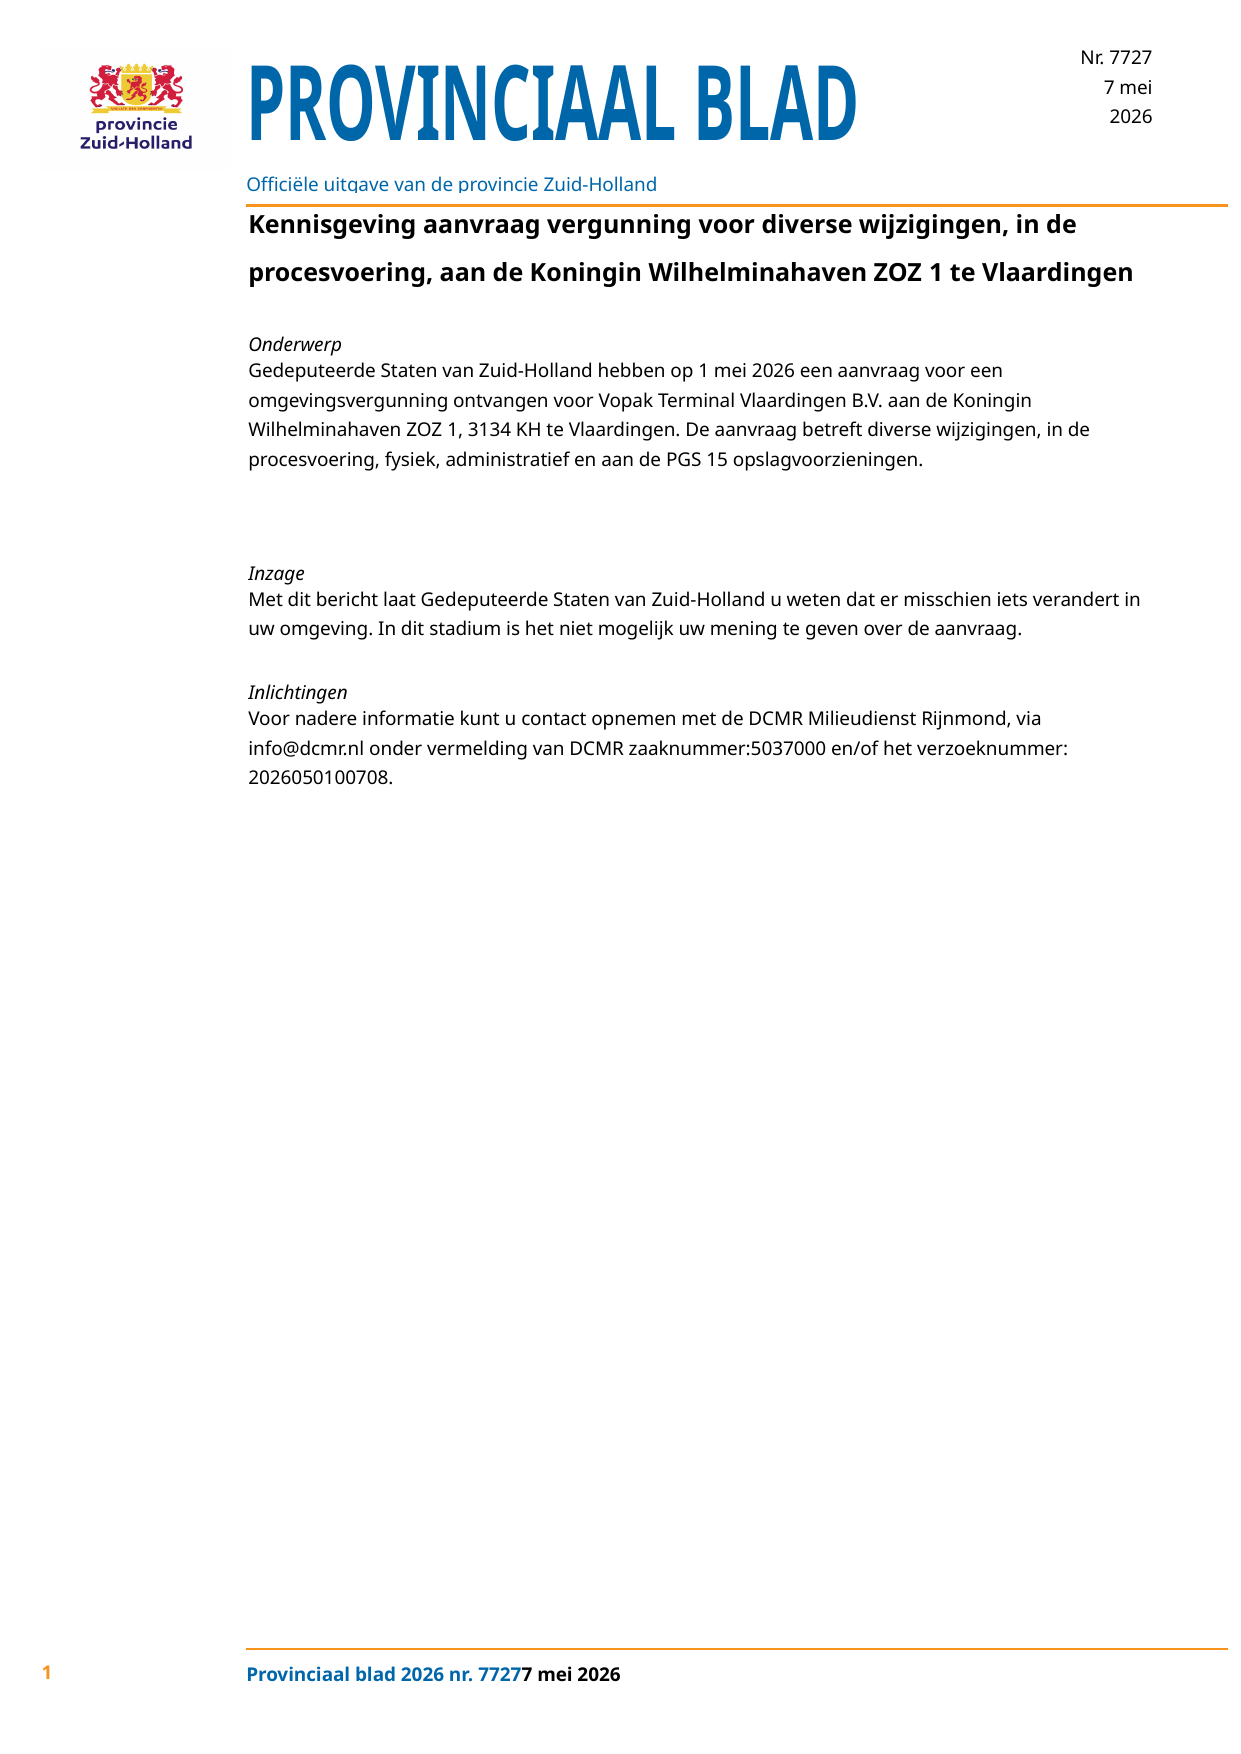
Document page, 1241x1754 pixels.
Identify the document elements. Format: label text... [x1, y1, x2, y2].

text Voor nadere informatie kunt u contact opnemen met de DCMR Milieudienst Rijnmond, via info@dcmr.nl onder vermelding van DCMR zaaknummer:5037000 en/of het verzoeknummer: 2026050100708. [248, 705, 1152, 790]
text Onderwerp [248, 331, 1152, 357]
text Kennisgeving aanvraag vergunning voor diverse wijzigingen, in de procesvoering, aan de Koningin Wilhelminahaven ZOZ 1 te Vlaardingen [248, 207, 1152, 288]
text Inzage [248, 560, 1152, 586]
text Met dit bericht laat Gedeputeerde Staten van Zuid-Holland u weten dat er misschien iets verandert in uw omgeving. In dit stadium is het niet mogelijk uw mening te geven over de aanvraag. [248, 586, 1152, 641]
picture [41, 47, 231, 172]
text Gedeputeerde Staten van Zuid-Holland hebben op 1 mei 2026 een aanvraag voor een omgevingsvergunning ontvangen voor Vopak Terminal Vlaardingen B.V. aan de Koningin Wilhelminahaven ZOZ 1, 3134 KH te Vlaardingen. De aanvraag betreft diverse wijzigingen, in de procesvoering, fysiek, administratief en aan de PGS 15 opslagvoorzieningen. [248, 357, 1152, 472]
text Inlichtingen [248, 679, 1152, 705]
